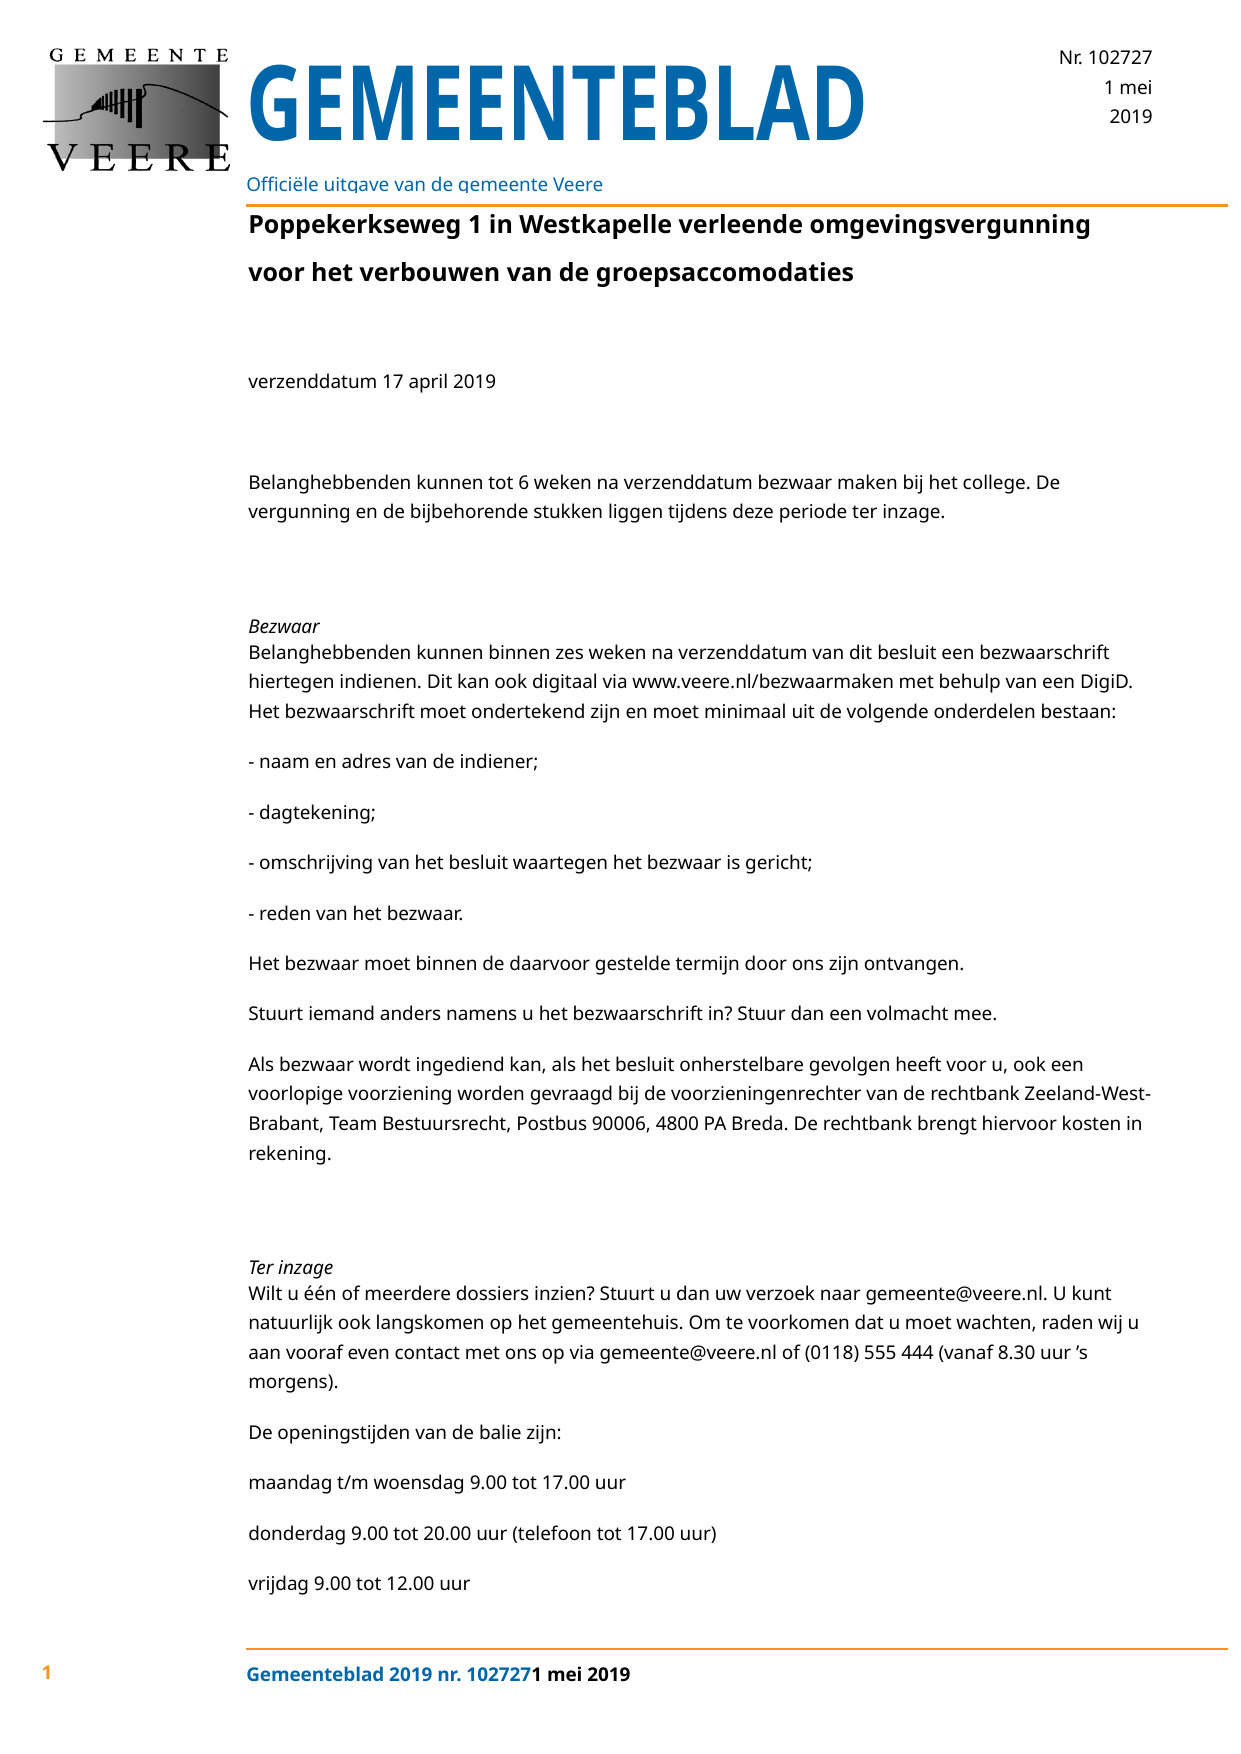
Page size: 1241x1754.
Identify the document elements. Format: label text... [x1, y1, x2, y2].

picture [41, 47, 231, 172]
text - naam en adres van de indiener; [248, 748, 1152, 774]
text Stuurt iemand anders namens u het bezwaarschrift in? Stuur dan een volmacht mee. [248, 1001, 1152, 1026]
text - reden van het bezwaar. [248, 900, 1152, 925]
text Poppekerkseweg 1 in Westkapelle verleende omgevingsvergunning voor het verbouwen van de groepsaccomodaties [248, 207, 1152, 288]
text vrijdag 9.00 tot 12.00 uur [248, 1570, 1152, 1596]
text Belanghebbenden kunnen tot 6 weken na verzenddatum bezwaar maken bij het college. De vergunning en de bijbehorende stukken liggen tijdens deze periode ter inzage. [248, 469, 1152, 524]
text donderdag 9.00 tot 20.00 uur (telefoon tot 17.00 uur) [248, 1520, 1152, 1546]
text maandag t/m woensdag 9.00 tot 17.00 uur [248, 1469, 1152, 1495]
text Belanghebbenden kunnen binnen zes weken na verzenddatum van dit besluit een bezwaarschrift hiertegen indienen. Dit kan ook digitaal via www.veere.nl/bezwaarmaken met behulp van een DigiD. Het bezwaarschrift moet ondertekend zijn en moet minimaal uit de volgende onderdelen bestaan: [248, 639, 1152, 724]
text verzenddatum 17 april 2019 [248, 368, 1152, 394]
text Het bezwaar moet binnen de daarvoor gestelde termijn door ons zijn ontvangen. [248, 950, 1152, 976]
text De openingstijden van de balie zijn: [248, 1419, 1152, 1445]
text - omschrijving van het besluit waartegen het bezwaar is gericht; [248, 849, 1152, 875]
text Bezwaar [248, 613, 1152, 639]
text - dagtekening; [248, 799, 1152, 824]
text Als bezwaar wordt ingediend kan, als het besluit onherstelbare gevolgen heeft voor u, ook een voorlopige voorziening worden gevraagd bij de voorzieningenrechter van de rechtbank Zeeland-West-Brabant, Team Bestuursrecht, Postbus 90006, 4800 PA Breda. De rechtbank brengt hiervoor kosten in rekening. [248, 1051, 1152, 1165]
text Wilt u één of meerdere dossiers inzien? Stuurt u dan uw verzoek naar gemeente@veere.nl. U kunt natuurlijk ook langskomen op het gemeentehuis. Om te voorkomen dat u moet wachten, raden wij u aan vooraf even contact met ons op via gemeente@veere.nl of (0118) 555 444 (vanaf 8.30 uur ’s morgens). [248, 1280, 1152, 1394]
text Ter inzage [248, 1254, 1152, 1280]
